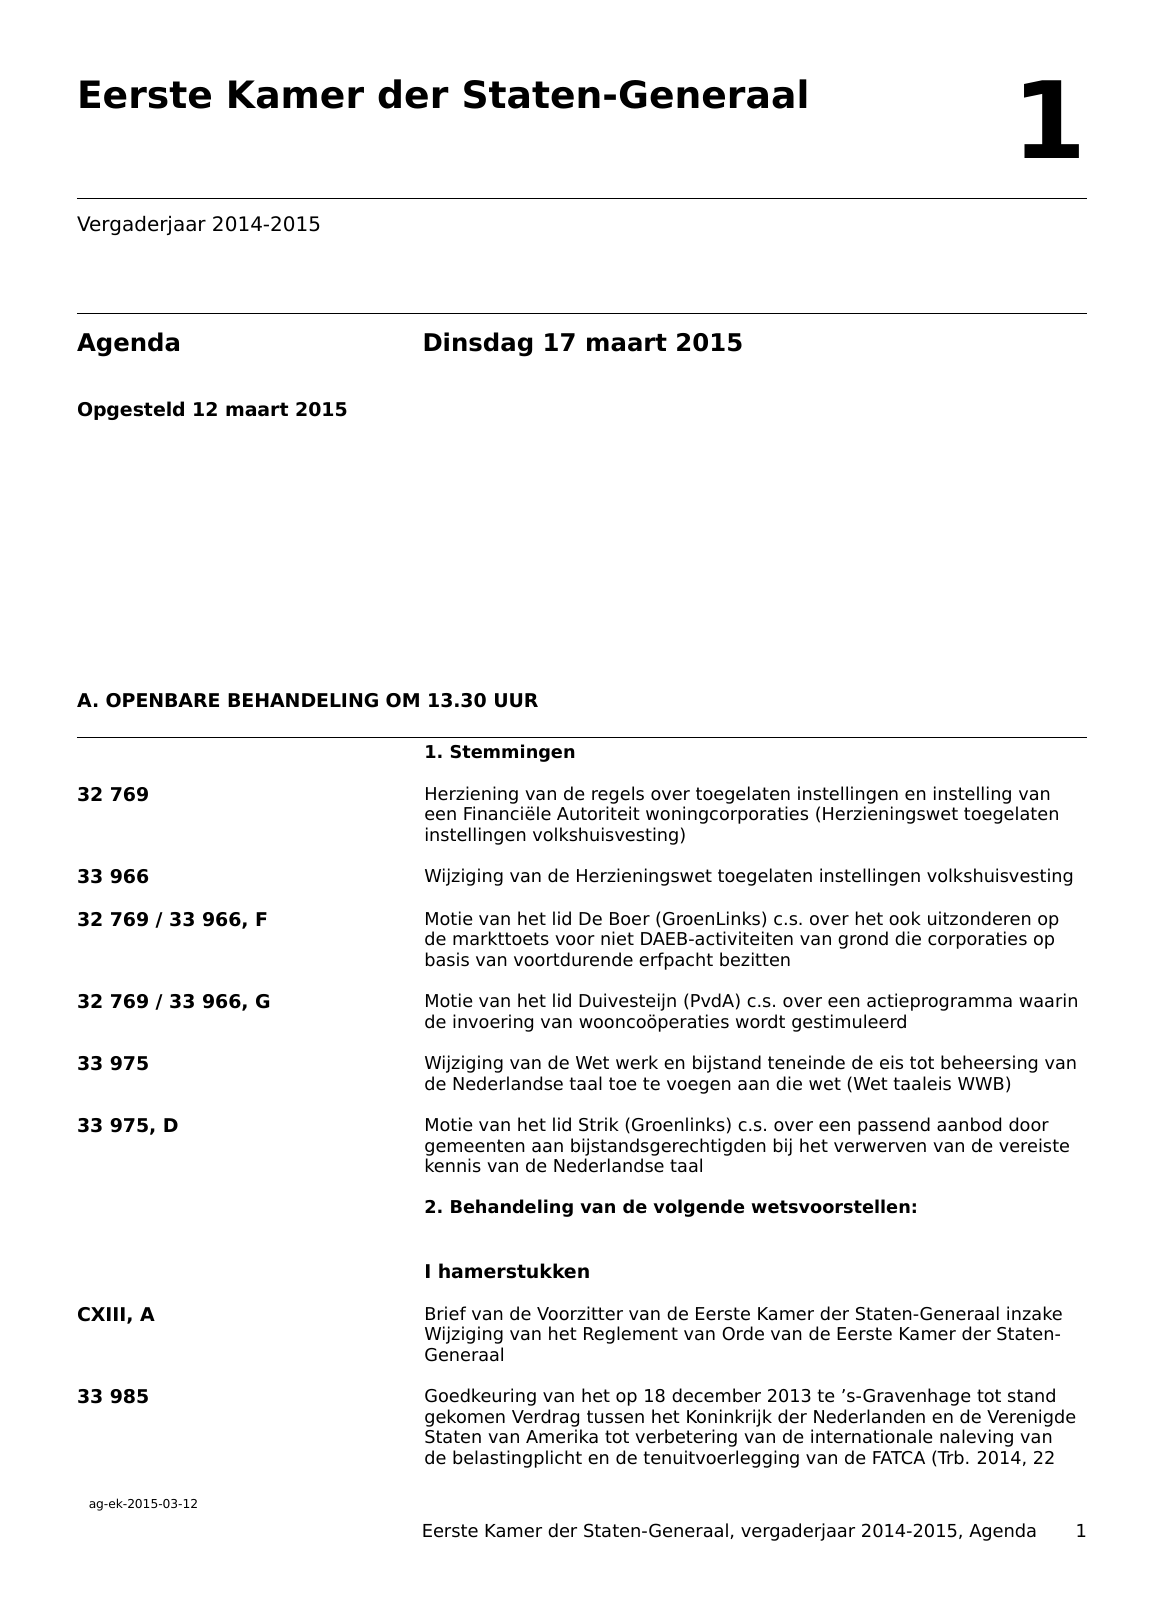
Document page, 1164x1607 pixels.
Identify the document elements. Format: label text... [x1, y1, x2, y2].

table_cell [401, 1365, 418, 1386]
table_cell [401, 1094, 418, 1115]
table_cell 33 975 [77, 1053, 401, 1094]
table_cell [401, 1218, 418, 1239]
table_header [77, 738, 401, 763]
table_cell [77, 846, 401, 866]
table_cell Goedkeuring van het op 18 december 2013 te ’s-Gravenhage tot stand gekomen Verdrag tussen het Koninkrijk der Nederlanden en de Verenigde Staten van Amerika tot verbetering van de internationale naleving van de belastingplicht en de tenuitvoerlegging van de FATCA (Trb. 2014, 22 [418, 1386, 1087, 1468]
table_cell [401, 1198, 418, 1218]
table_cell Brief van de Voorzitter van de Eerste Kamer der Staten-Generaal inzake Wijziging van het Reglement van Orde van de Eerste Kamer der Staten-Generaal [418, 1304, 1087, 1365]
table_cell [77, 1239, 401, 1283]
table_cell [401, 846, 418, 866]
table_cell Motie van het lid Strik (Groenlinks) c.s. over een passend aanbod door gemeenten aan bijstandsgerechtigden bij het verwerven van de vereiste kennis van de Nederlandse taal [418, 1115, 1087, 1177]
table_cell [418, 846, 1087, 866]
table_cell 32 769 / 33 966, G [77, 991, 401, 1032]
table_cell Vergaderjaar 2014-2015 [77, 199, 1087, 313]
table_cell [418, 1218, 1087, 1239]
table_cell 33 975, D [77, 1115, 401, 1177]
table_cell [418, 888, 1087, 909]
table_header 1. Stemmingen [418, 738, 1087, 763]
table_cell [418, 1033, 1087, 1053]
table_cell [418, 1094, 1087, 1115]
table_cell [418, 763, 1087, 784]
table_cell 32 769 [77, 784, 401, 846]
table_cell [401, 1115, 418, 1177]
table_cell [77, 763, 401, 784]
table_cell [77, 1177, 401, 1197]
table_cell [401, 866, 418, 888]
table_cell Motie van het lid De Boer (GroenLinks) c.s. over het ook uitzonderen op de markttoets voor niet DAEB-activiteiten van grond die corporaties op basis van voortdurende erfpacht bezitten [418, 909, 1087, 971]
table_cell [77, 1283, 401, 1303]
table_cell [401, 1033, 418, 1053]
table_cell Dinsdag 17 maart 2015 [422, 314, 1087, 357]
table_cell 2. Behandeling van de volgende wetsvoorstellen: [418, 1198, 1087, 1218]
table_cell [401, 991, 418, 1032]
table_cell 33 966 [77, 866, 401, 888]
table_cell I hamerstukken [418, 1239, 1087, 1283]
table_cell [401, 763, 418, 784]
table_header 1 [886, 59, 1087, 198]
table_cell CXIII, A [77, 1304, 401, 1365]
table_cell [77, 971, 401, 991]
table_header Eerste Kamer der Staten-Generaal [77, 59, 886, 198]
table_cell [401, 784, 418, 846]
table_cell Agenda [77, 314, 422, 357]
text Opgesteld 12 maart 2015 [77, 399, 1087, 421]
table_cell [77, 1033, 401, 1053]
table_cell [401, 1283, 418, 1303]
table_cell [418, 1177, 1087, 1197]
table_cell [401, 1304, 418, 1365]
table_cell [418, 1283, 1087, 1303]
table_cell Motie van het lid Duivesteijn (PvdA) c.s. over een actieprogramma waarin de invoering van wooncoöperaties wordt gestimuleerd [418, 991, 1087, 1032]
table_cell [401, 888, 418, 909]
table_cell [401, 1386, 418, 1468]
table_cell Wijziging van de Wet werk en bijstand teneinde de eis tot beheersing van de Nederlandse taal toe te voegen aan die wet (Wet taaleis WWB) [418, 1053, 1087, 1094]
table_cell Wijziging van de Herzieningswet toegelaten instellingen volkshuisvesting [418, 866, 1087, 888]
table_cell [401, 1053, 418, 1094]
table_cell [418, 1365, 1087, 1386]
table_cell [401, 1177, 418, 1197]
table_cell 33 985 [77, 1386, 401, 1468]
table_cell [401, 909, 418, 971]
table_cell [418, 971, 1087, 991]
table_cell [77, 1365, 401, 1386]
table_cell [77, 1094, 401, 1115]
text ag-ek-2015-03-12 [88, 1497, 323, 1511]
table_cell [77, 1218, 401, 1239]
table_cell 32 769 / 33 966, F [77, 909, 401, 971]
table_cell Herziening van de regels over toegelaten instellingen en instelling van een Financiële Autoriteit woningcorporaties (Herzieningswet toegelaten instellingen volkshuisvesting) [418, 784, 1087, 846]
table_cell [77, 888, 401, 909]
subtitle A. OPENBARE BEHANDELING OM 13.30 UUR [77, 690, 1087, 712]
table_header [401, 738, 418, 763]
table_cell [77, 1198, 401, 1218]
table_cell [401, 1239, 418, 1283]
table_cell [401, 971, 418, 991]
